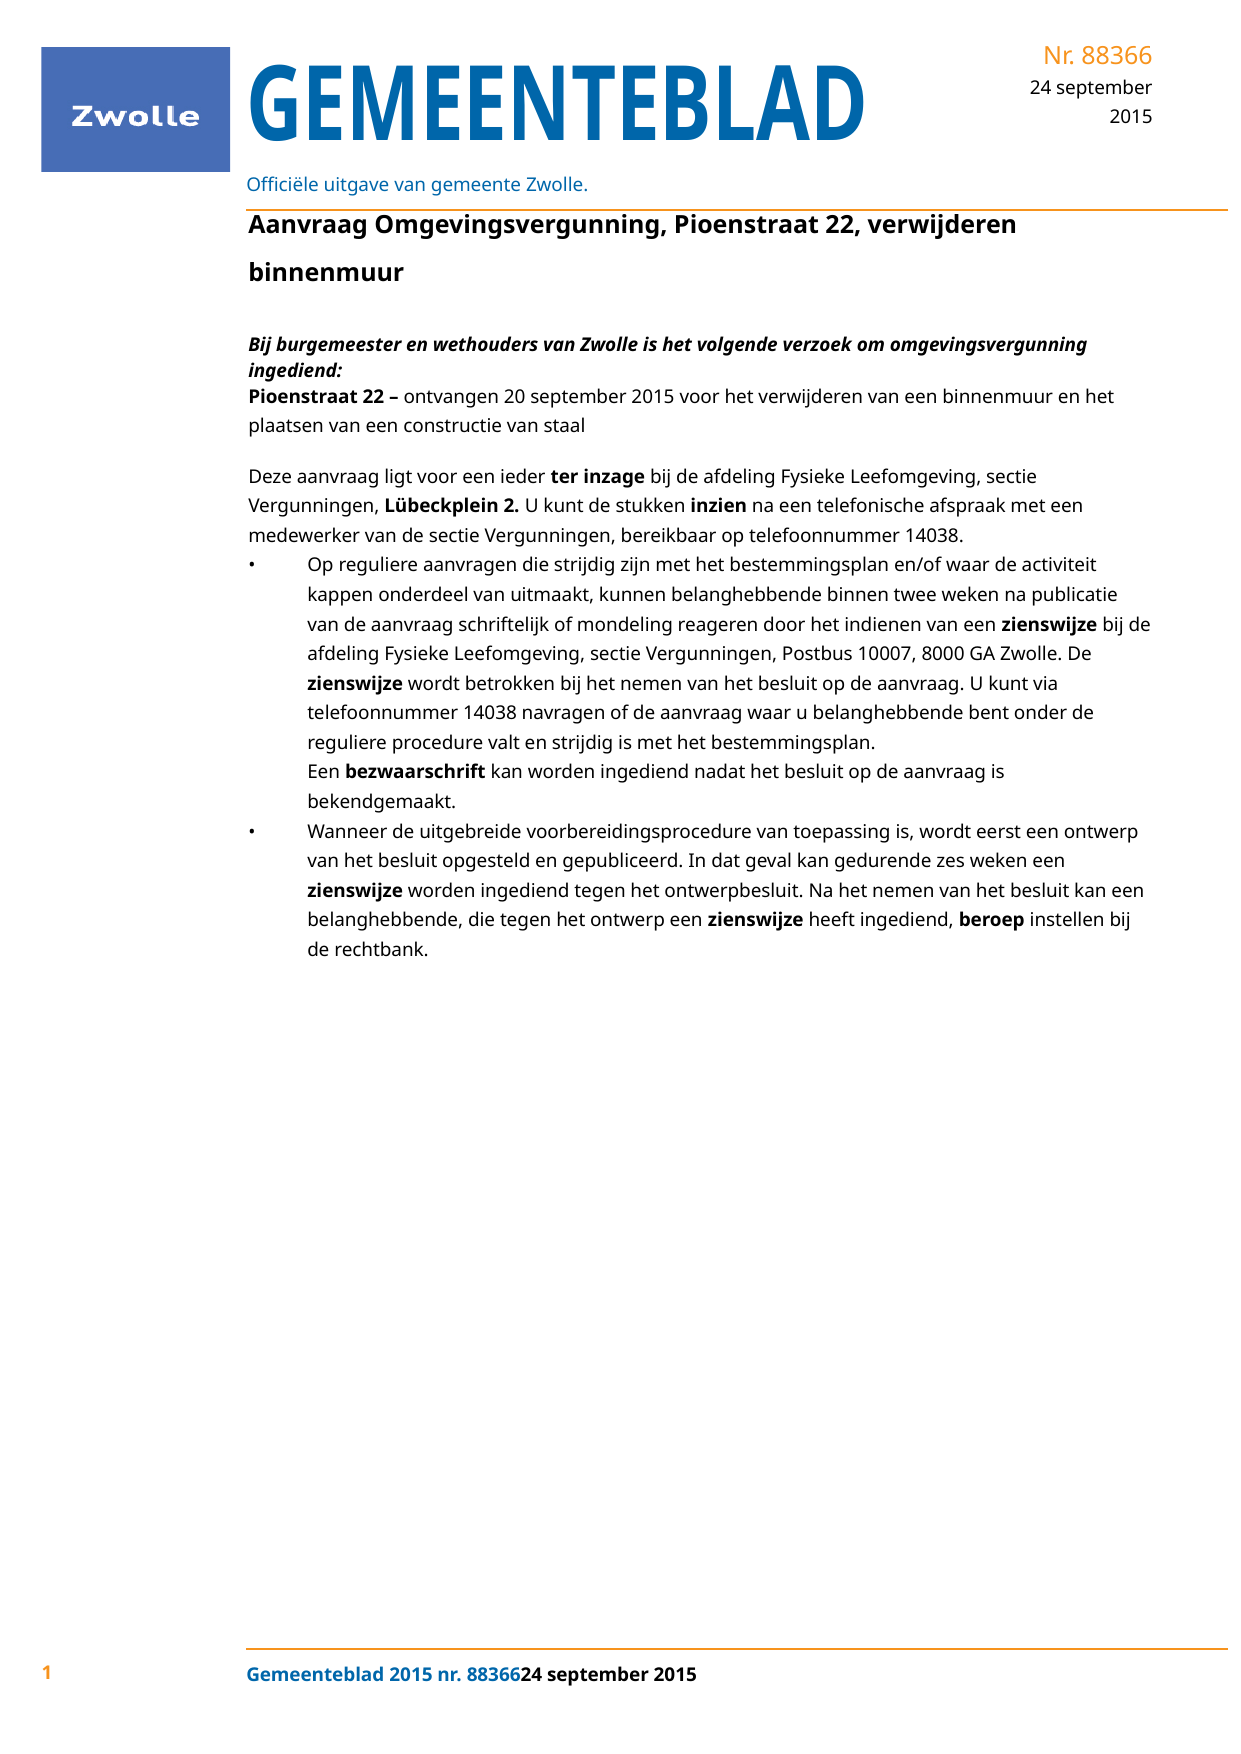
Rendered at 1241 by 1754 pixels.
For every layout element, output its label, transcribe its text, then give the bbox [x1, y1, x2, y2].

list Een bezwaarschrift kan worden ingediend nadat het besluit op de aanvraag is bekendgemaakt. [248, 759, 1152, 814]
list Wanneer de uitgebreide voorbereidingsprocedure van toepassing is, wordt eerst een ontwerp van het besluit opgesteld en gepubliceerd. In dat geval kan gedurende zes weken een zienswijze worden ingediend tegen het ontwerpbesluit. Na het nemen van het besluit kan een belanghebbende, die tegen het ontwerp een zienswijze heeft ingediend, beroep instellen bij de rechtbank. [248, 818, 1152, 962]
text Aanvraag Omgevingsvergunning, Pioenstraat 22, verwijderen binnenmuur [248, 211, 1152, 288]
list Op reguliere aanvragen die strijdig zijn met het bestemmingsplan en/of waar de activiteit kappen onderdeel van uitmaakt, kunnen belanghebbende binnen twee weken na publicatie van de aanvraag schriftelijk of mondeling reageren door het indienen van een zienswijze bij de afdeling Fysieke Leefomgeving, sectie Vergunningen, Postbus 10007, 8000 GA Zwolle. De zienswijze wordt betrokken bij het nemen van het besluit op de aanvraag. U kunt via telefoonnummer 14038 navragen of de aanvraag waar u belanghebbende bent onder de reguliere procedure valt en strijdig is met het bestemmingsplan. [248, 552, 1152, 755]
picture [41, 47, 231, 172]
text Pioenstraat 22 – ontvangen 20 september 2015 voor het verwijderen van een binnenmuur en het plaatsen van een constructie van staal [248, 383, 1152, 438]
text Deze aanvraag ligt voor een ieder ter inzage bij de afdeling Fysieke Leefomgeving, sectie Vergunningen, Lübeckplein 2. U kunt de stukken inzien na een telefonische afspraak met een medewerker van de sectie Vergunningen, bereikbaar op telefoonnummer 14038. [248, 463, 1152, 548]
text Bij burgemeester en wethouders van Zwolle is het volgende verzoek om omgevingsvergunning ingediend: [248, 331, 1152, 383]
